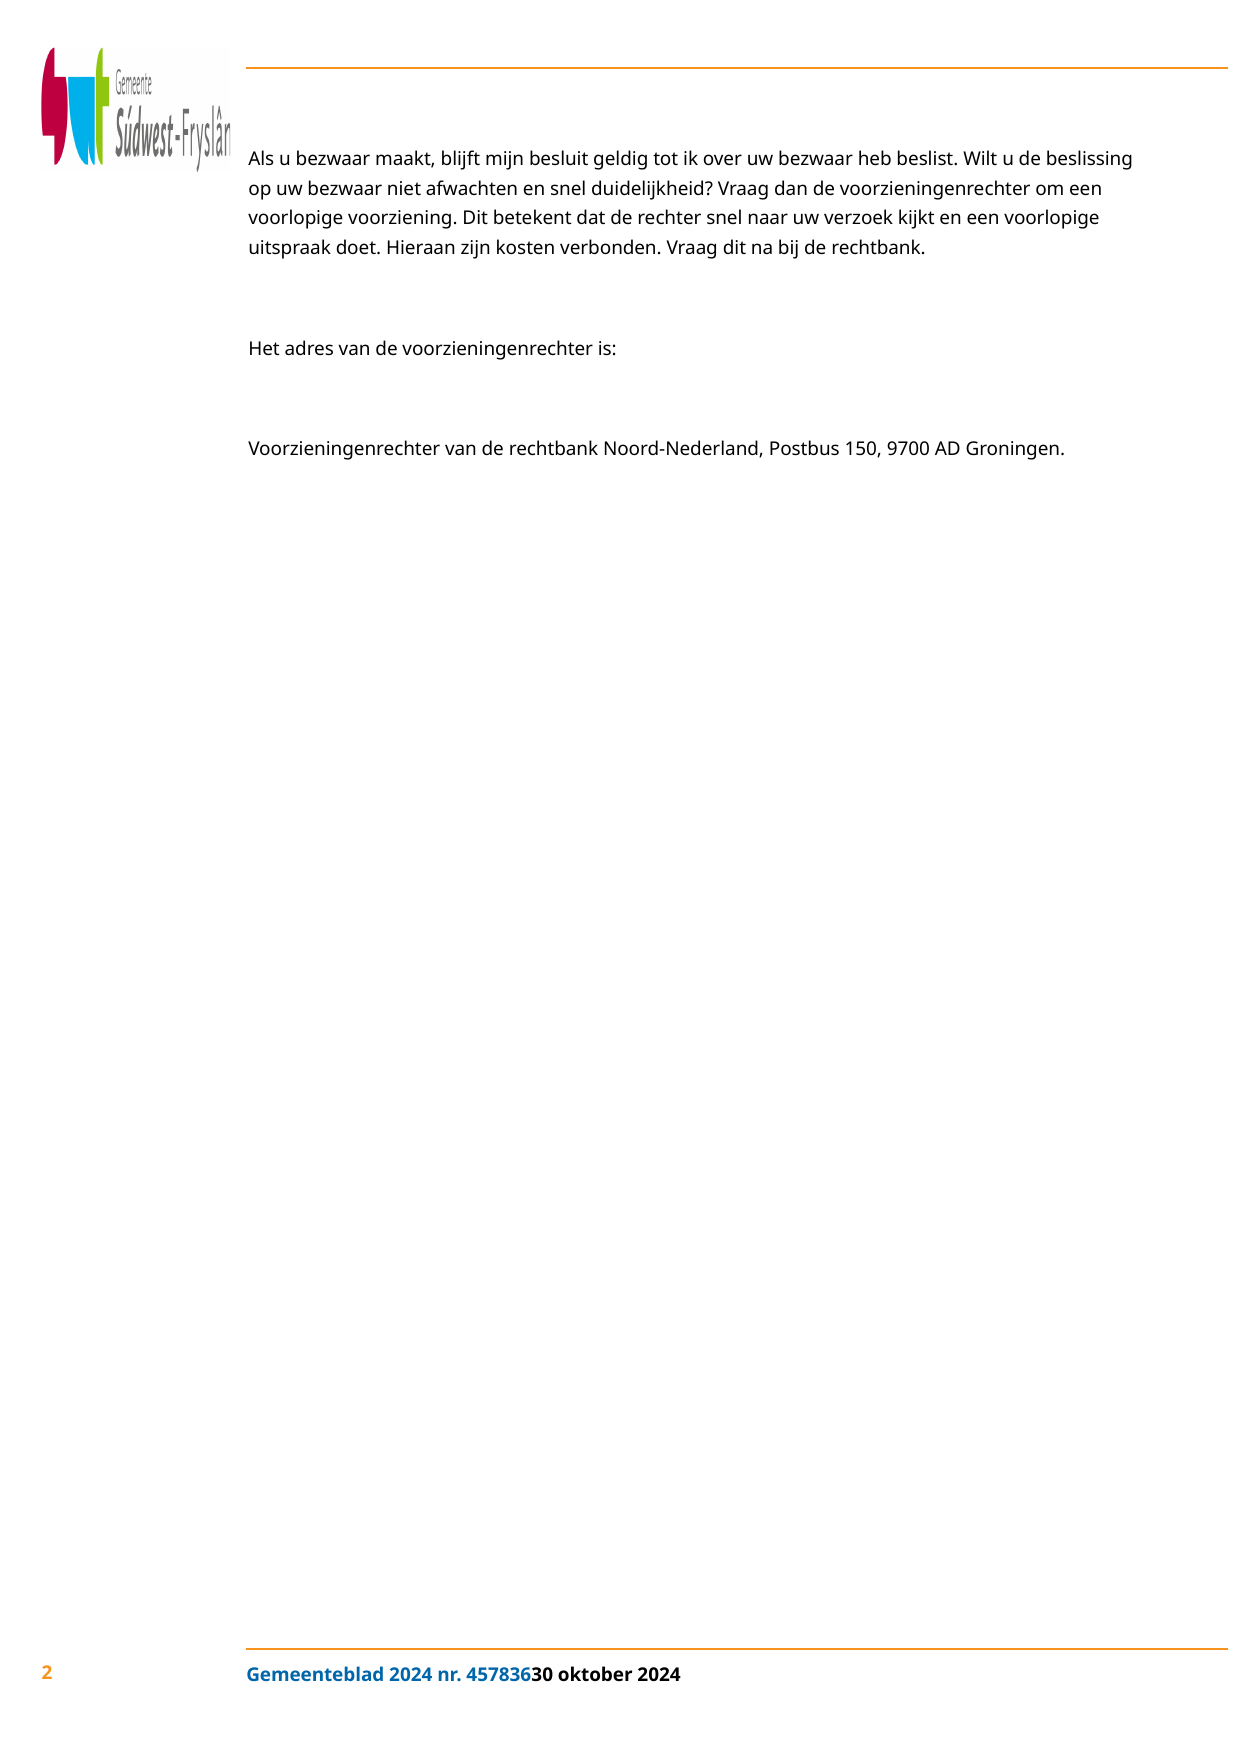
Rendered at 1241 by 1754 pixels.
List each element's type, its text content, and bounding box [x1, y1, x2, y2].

text Het adres van de voorzieningenrechter is: [248, 335, 1152, 361]
text Voorzieningenrechter van de rechtbank Noord-Nederland, Postbus 150, 9700 AD Groningen. [248, 436, 1152, 461]
picture [41, 47, 231, 172]
text Als u bezwaar maakt, blijft mijn besluit geldig tot ik over uw bezwaar heb beslist. Wilt u de beslissing op uw bezwaar niet afwachten en snel duidelijkheid? Vraag dan de voorzieningenrechter om een voorlopige voorziening. Dit betekent dat de rechter snel naar uw verzoek kijkt en een voorlopige uitspraak doet. Hieraan zijn kosten verbonden. Vraag dit na bij de rechtbank. [248, 145, 1152, 260]
